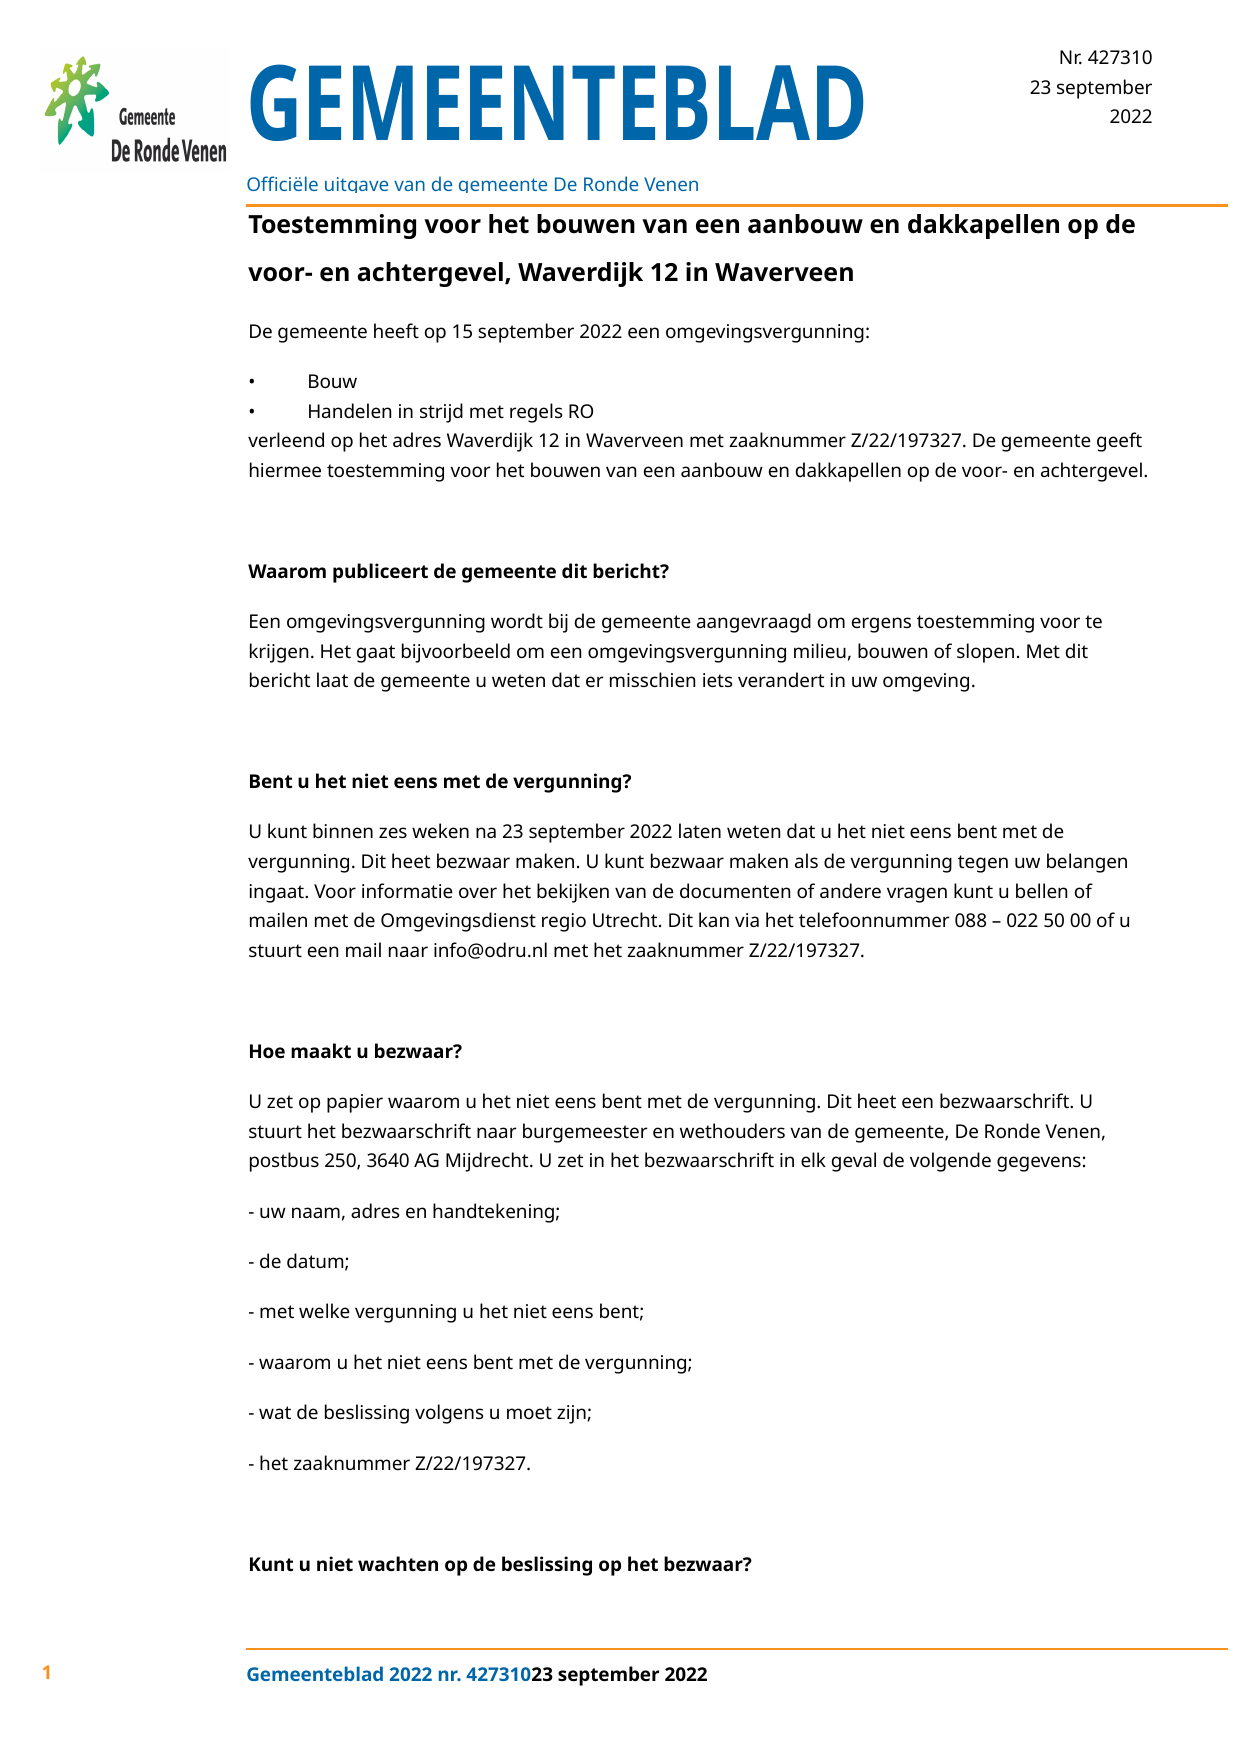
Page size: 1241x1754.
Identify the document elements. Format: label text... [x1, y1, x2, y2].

text Hoe maakt u bezwaar? [248, 1038, 1152, 1064]
text - wat de beslissing volgens u moet zijn; [248, 1399, 1152, 1425]
picture [41, 47, 231, 172]
text - waarom u het niet eens bent met de vergunning; [248, 1349, 1152, 1375]
text - het zaaknummer Z/22/197327. [248, 1450, 1152, 1476]
text Waarom publiceert de gemeente dit bericht? [248, 558, 1152, 584]
text - uw naam, adres en handtekening; [248, 1198, 1152, 1224]
text U zet op papier waarom u het niet eens bent met de vergunning. Dit heet een bezwaarschrift. U stuurt het bezwaarschrift naar burgemeester en wethouders van de gemeente, De Ronde Venen, postbus 250, 3640 AG Mijdrecht. U zet in het bezwaarschrift in elk geval de volgende gegevens: [248, 1088, 1152, 1173]
text Toestemming voor het bouwen van een aanbouw en dakkapellen op de voor- en achtergevel, Waverdijk 12 in Waverveen [248, 207, 1152, 288]
text U kunt binnen zes weken na 23 september 2022 laten weten dat u het niet eens bent met de vergunning. Dit heet bezwaar maken. U kunt bezwaar maken als de vergunning tegen uw belangen ingaat. Voor informatie over het bekijken van de documenten of andere vragen kunt u bellen of mailen met de Omgevingsdienst regio Utrecht. Dit kan via het telefoonnummer 088 – 022 50 00 of u stuurt een mail naar info@odru.nl met het zaaknummer Z/22/197327. [248, 819, 1152, 963]
list Bouw [248, 368, 1152, 394]
text verleend op het adres Waverdijk 12 in Waverveen met zaaknummer Z/22/197327. De gemeente geeft hiermee toestemming voor het bouwen van een aanbouw en dakkapellen op de voor- en achtergevel. [248, 427, 1152, 483]
list Handelen in strijd met regels RO [248, 398, 1152, 424]
text - met welke vergunning u het niet eens bent; [248, 1299, 1152, 1324]
text - de datum; [248, 1248, 1152, 1274]
text Bent u het niet eens met de vergunning? [248, 768, 1152, 794]
text De gemeente heeft op 15 september 2022 een omgevingsvergunning: [248, 318, 1152, 344]
text Een omgevingsvergunning wordt bij de gemeente aangevraagd om ergens toestemming voor te krijgen. Het gaat bijvoorbeeld om een omgevingsvergunning milieu, bouwen of slopen. Met dit bericht laat de gemeente u weten dat er misschien iets verandert in uw omgeving. [248, 608, 1152, 693]
text Kunt u niet wachten op de beslissing op het bezwaar? [248, 1551, 1152, 1577]
